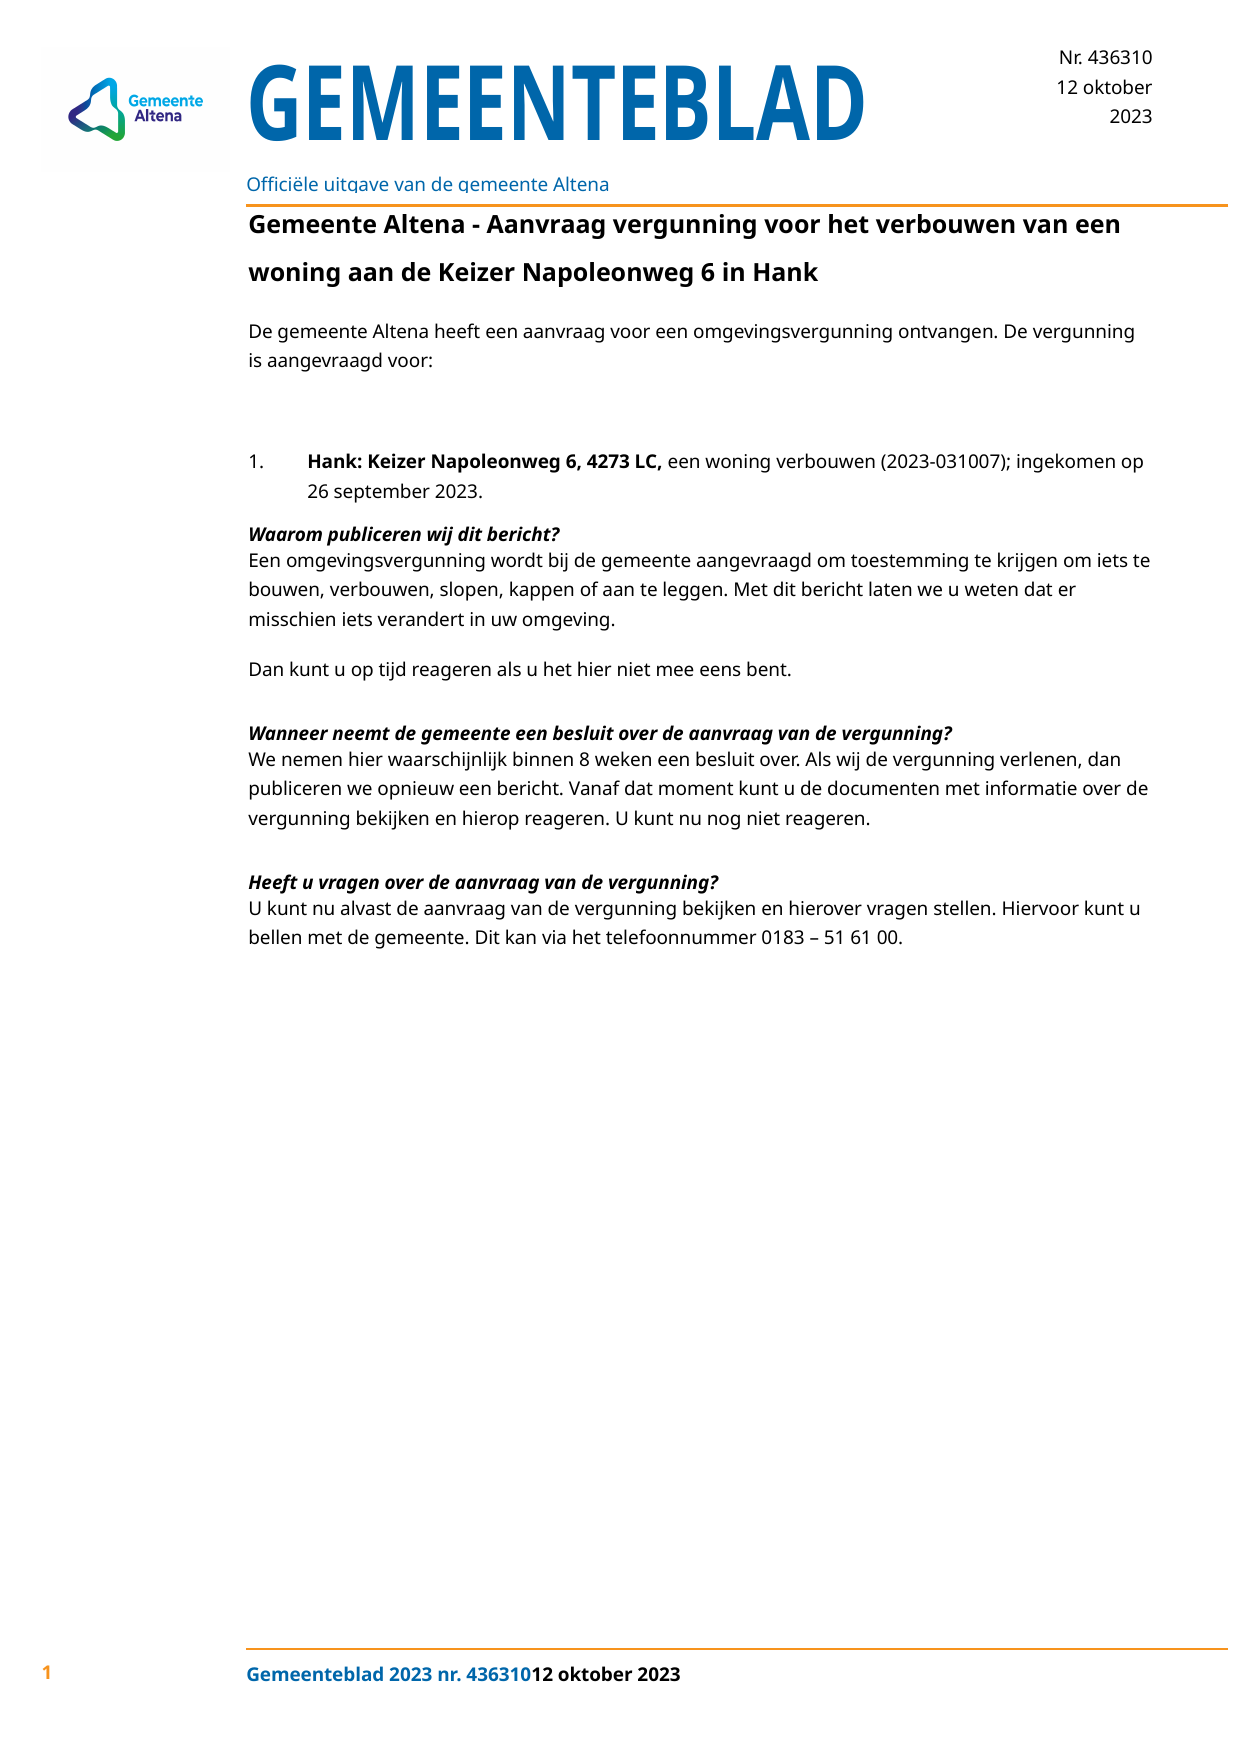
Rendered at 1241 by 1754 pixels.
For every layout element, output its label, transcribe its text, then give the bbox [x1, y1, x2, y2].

text Waarom publiceren wij dit bericht? [248, 521, 1152, 547]
text Gemeente Altena - Aanvraag vergunning voor het verbouwen van een woning aan de Keizer Napoleonweg 6 in Hank [248, 207, 1152, 288]
text Een omgevingsvergunning wordt bij de gemeente aangevraagd om toestemming te krijgen om iets te bouwen, verbouwen, slopen, kappen of aan te leggen. Met dit bericht laten we u weten dat er misschien iets verandert in uw omgeving. [248, 547, 1152, 632]
text De gemeente Altena heeft een aanvraag voor een omgevingsvergunning ontvangen. De vergunning is aangevraagd voor: [248, 318, 1152, 373]
text U kunt nu alvast de aanvraag van de vergunning bekijken en hierover vragen stellen. Hiervoor kunt u bellen met de gemeente. Dit kan via het telefoonnummer 0183 – 51 61 00. [248, 895, 1152, 950]
text Wanneer neemt de gemeente een besluit over de aanvraag van de vergunning? [248, 720, 1152, 746]
text Dan kunt u op tijd reageren als u het hier niet mee eens bent. [248, 656, 1152, 682]
picture [41, 47, 231, 172]
text Heeft u vragen over de aanvraag van de vergunning? [248, 869, 1152, 895]
text We nemen hier waarschijnlijk binnen 8 weken een besluit over. Als wij de vergunning verlenen, dan publiceren we opnieuw een bericht. Vanaf dat moment kunt u de documenten met informatie over de vergunning bekijken en hierop reageren. U kunt nu nog niet reageren. [248, 746, 1152, 831]
list Hank: Keizer Napoleonweg 6, 4273 LC, een woning verbouwen (2023-031007); ingekomen op 26 september 2023. [248, 448, 1152, 504]
